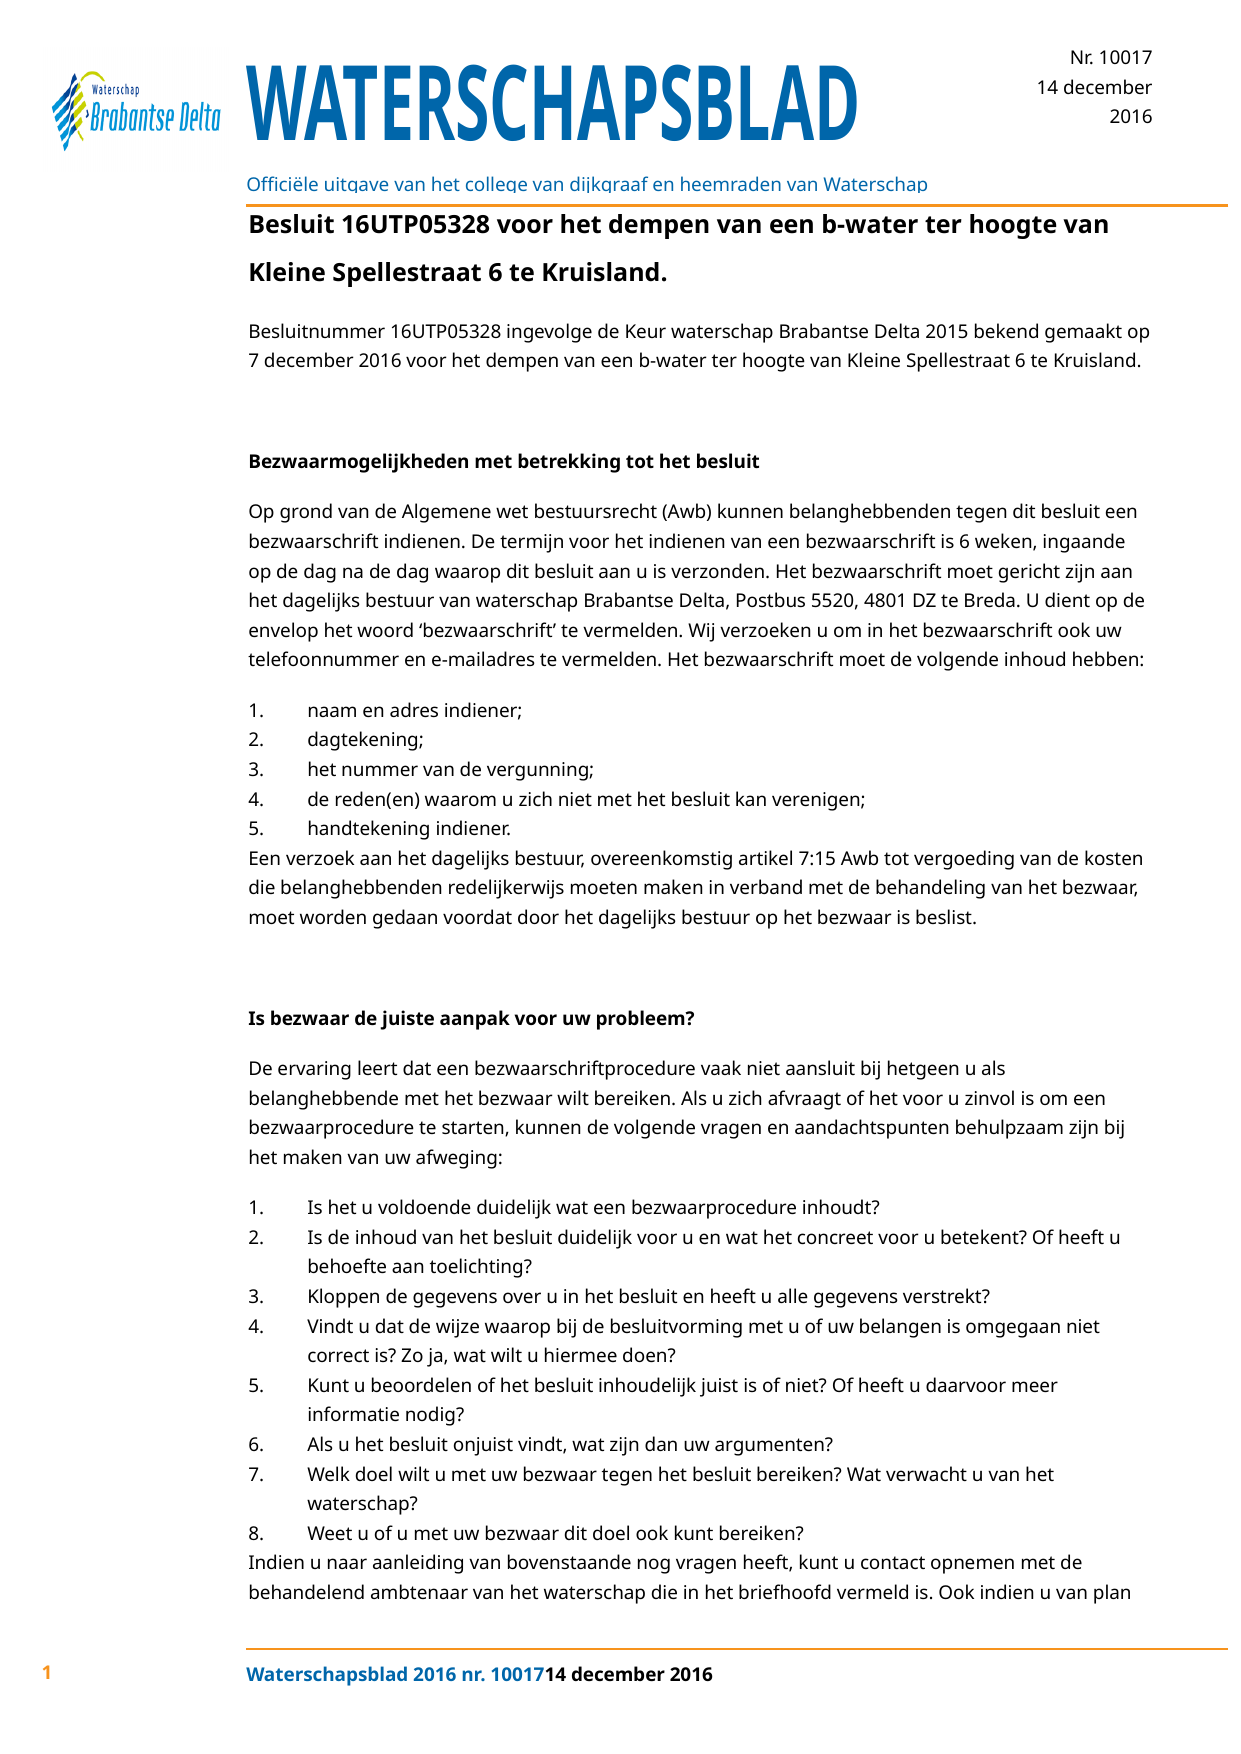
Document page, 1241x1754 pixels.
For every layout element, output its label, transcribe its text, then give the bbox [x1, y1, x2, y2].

text Besluit 16UTP05328 voor het dempen van een b-water ter hoogte van Kleine Spellestraat 6 te Kruisland. [248, 207, 1152, 288]
list Weet u of u met uw bezwaar dit doel ook kunt bereiken? [248, 1520, 1152, 1546]
text Een verzoek aan het dagelijks bestuur, overeenkomstig artikel 7:15 Awb tot vergoeding van de kosten die belanghebbenden redelijkerwijs moeten maken in verband met de behandeling van het bezwaar, moet worden gedaan voordat door het dagelijks bestuur op het bezwaar is beslist. [248, 845, 1152, 930]
list het nummer van de vergunning; [248, 756, 1152, 782]
text De ervaring leert dat een bezwaarschriftprocedure vaak niet aansluit bij hetgeen u als belanghebbende met het bezwaar wilt bereiken. Als u zich afvraagt of het voor u zinvol is om een bezwaarprocedure te starten, kunnen de volgende vragen en aandachtspunten behulpzaam zijn bij het maken van uw afweging: [248, 1055, 1152, 1170]
text Indien u naar aanleiding van bovenstaande nog vragen heeft, kunt u contact opnemen met de behandelend ambtenaar van het waterschap die in het briefhoofd vermeld is. Ook indien u van plan [248, 1549, 1152, 1605]
list Is de inhoud van het besluit duidelijk voor u en wat het concreet voor u betekent? Of heeft u behoefte aan toelichting? [248, 1224, 1152, 1279]
list naam en adres indiener; [248, 697, 1152, 723]
text Op grond van de Algemene wet bestuursrecht (Awb) kunnen belanghebbenden tegen dit besluit een bezwaarschrift indienen. De termijn voor het indienen van een bezwaarschrift is 6 weken, ingaande op de dag na de dag waarop dit besluit aan u is verzonden. Het bezwaarschrift moet gericht zijn aan het dagelijks bestuur van waterschap Brabantse Delta, Postbus 5520, 4801 DZ te Breda. U dient op de envelop het woord ‘bezwaarschrift’ te vermelden. Wij verzoeken u om in het bezwaarschrift ook uw telefoonnummer en e‑mailadres te vermelden. Het bezwaarschrift moet de volgende inhoud hebben: [248, 499, 1152, 672]
list Vindt u dat de wijze waarop bij de besluitvorming met u of uw belangen is omgegaan niet correct is? Zo ja, wat wilt u hiermee doen? [248, 1313, 1152, 1368]
picture [41, 47, 231, 172]
list Als u het besluit onjuist vindt, wat zijn dan uw argumenten? [248, 1431, 1152, 1457]
list Welk doel wilt u met uw bezwaar tegen het besluit bereiken? Wat verwacht u van het waterschap? [248, 1461, 1152, 1516]
list dagtekening; [248, 727, 1152, 752]
list Kloppen de gegevens over u in het besluit en heeft u alle gegevens verstrekt? [248, 1283, 1152, 1309]
list de reden(en) waarom u zich niet met het besluit kan verenigen; [248, 786, 1152, 812]
list Kunt u beoordelen of het besluit inhoudelijk juist is of niet? Of heeft u daarvoor meer informatie nodig? [248, 1372, 1152, 1427]
text Bezwaarmogelijkheden met betrekking tot het besluit [248, 448, 1152, 474]
list handtekening indiener. [248, 815, 1152, 841]
text Is bezwaar de juiste aanpak voor uw probleem? [248, 1005, 1152, 1031]
text Besluitnummer 16UTP05328 ingevolge de Keur waterschap Brabantse Delta 2015 bekend gemaakt op 7 december 2016 voor het dempen van een b-water ter hoogte van Kleine Spellestraat 6 te Kruisland. [248, 318, 1152, 373]
list Is het u voldoende duidelijk wat een bezwaarprocedure inhoudt? [248, 1194, 1152, 1220]
